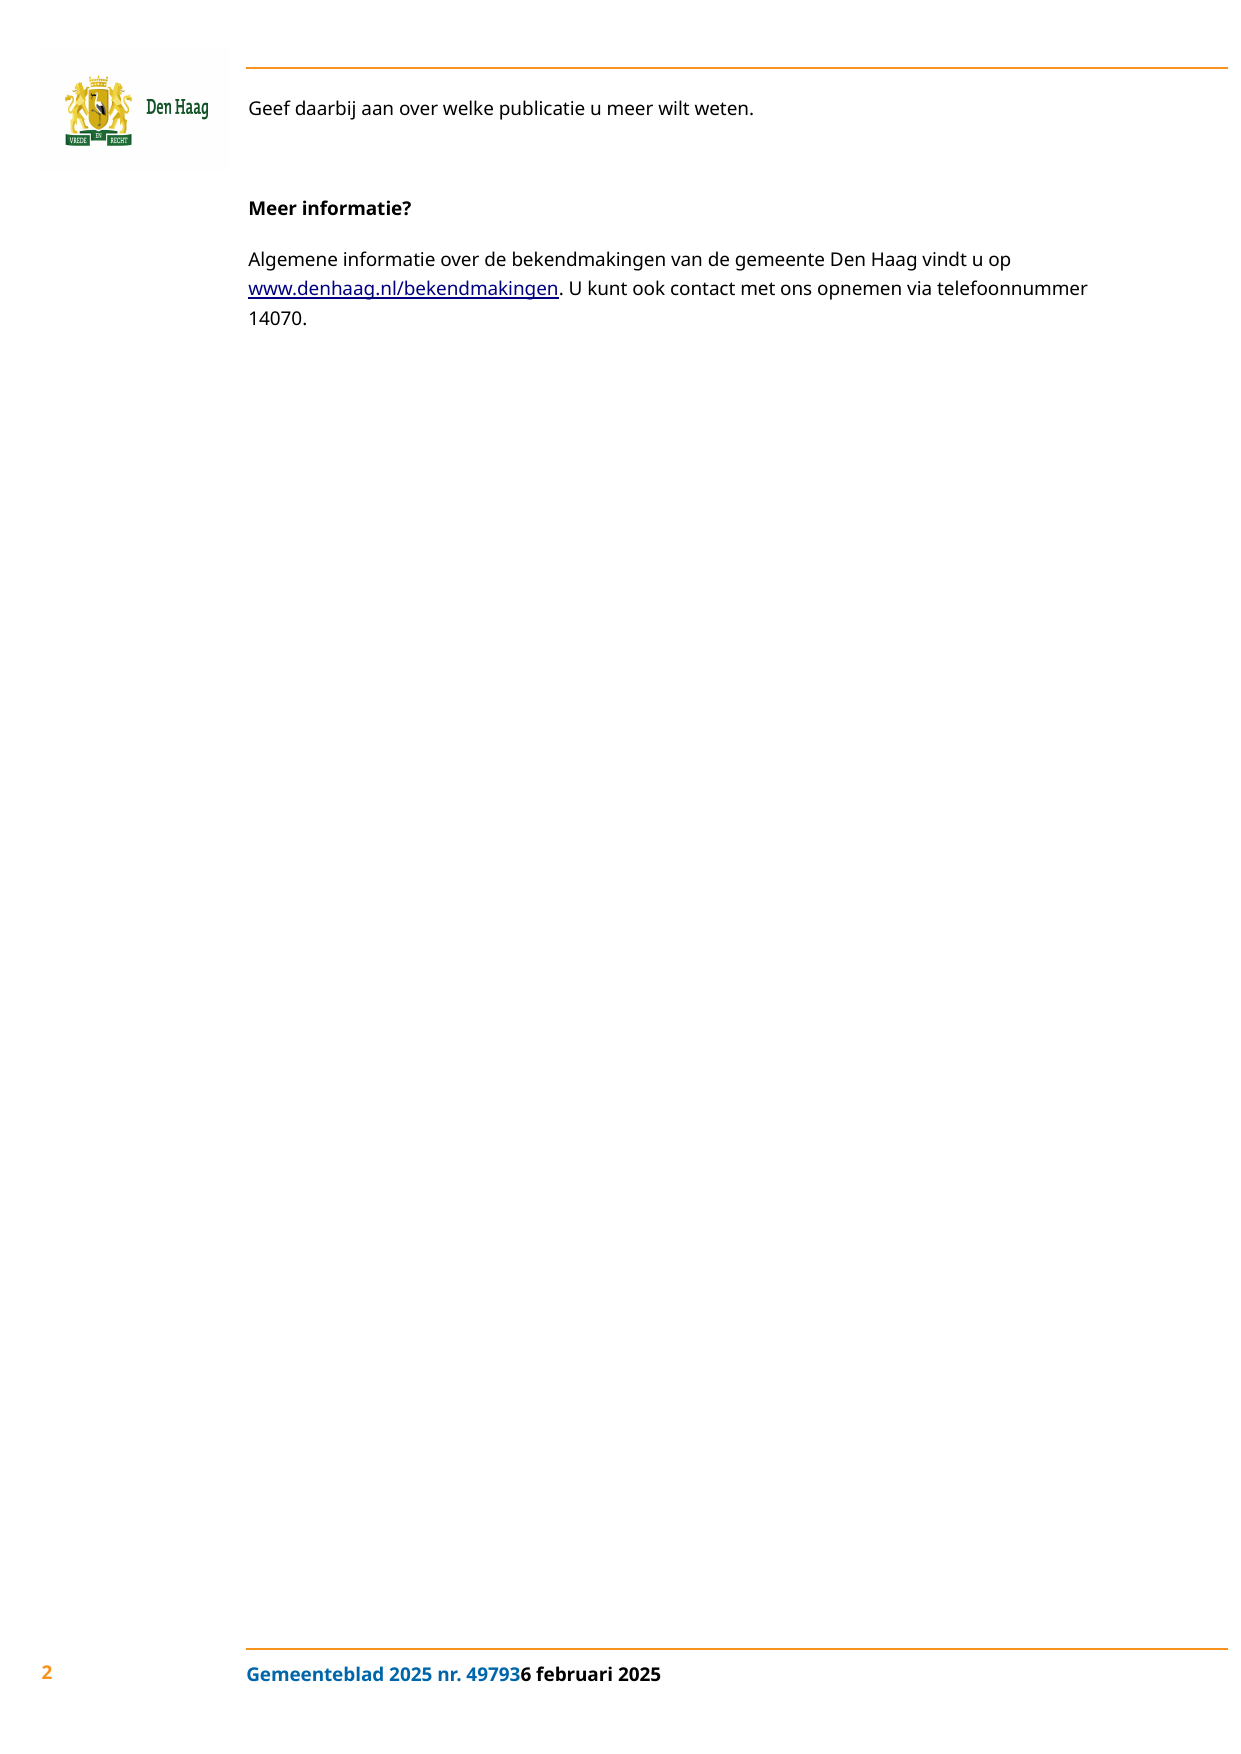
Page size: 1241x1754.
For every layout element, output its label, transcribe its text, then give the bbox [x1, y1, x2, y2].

text Meer informatie? [248, 196, 1152, 221]
picture [41, 47, 231, 172]
text Algemene informatie over de bekendmakingen van de gemeente Den Haag vindt u op www.denhaag.nl/bekendmakingen. U kunt ook contact met ons opnemen via telefoonnummer 14070. [248, 246, 1152, 331]
text Geef daarbij aan over welke publicatie u meer wilt weten. [248, 95, 1152, 121]
